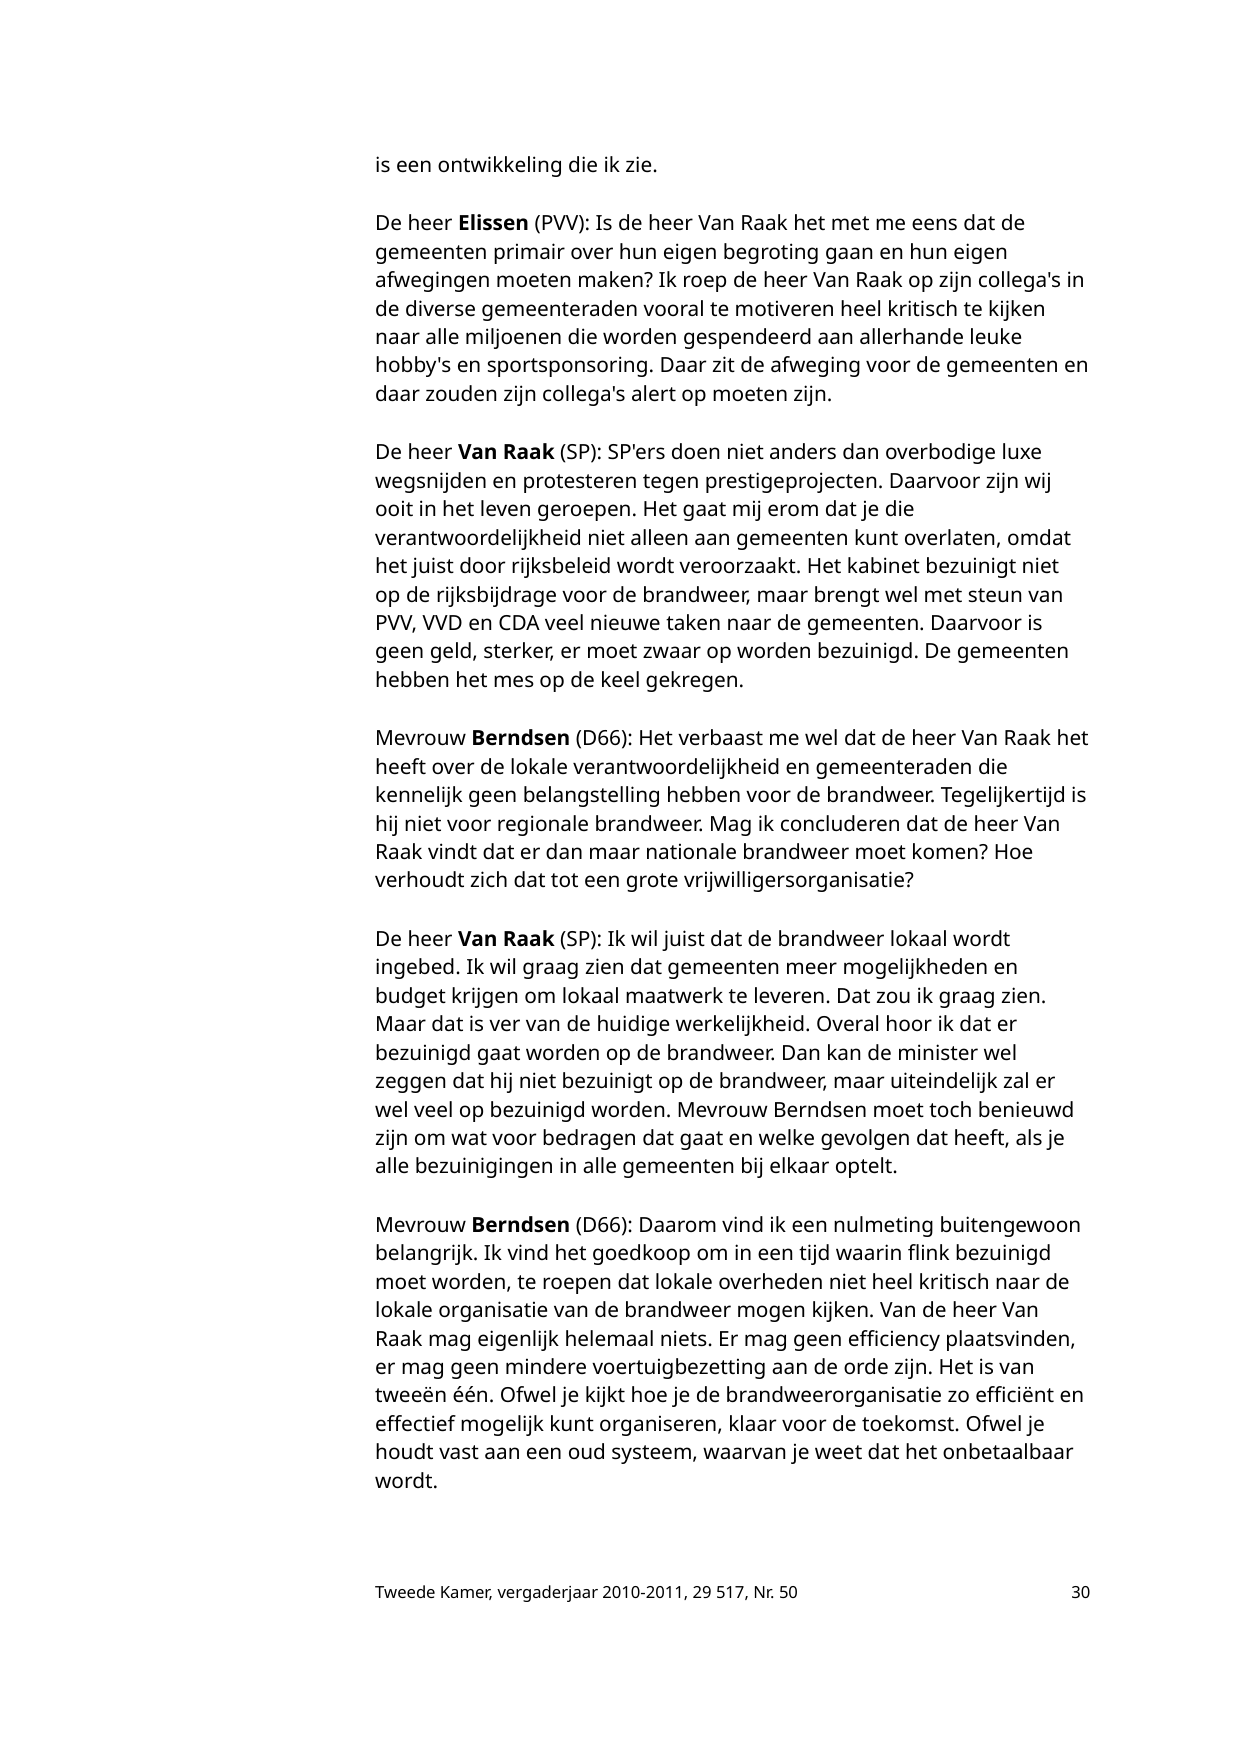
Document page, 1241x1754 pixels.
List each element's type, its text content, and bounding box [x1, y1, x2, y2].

text Mevrouw Berndsen (D66): Daarom vind ik een nulmeting buitengewoon belangrijk. Ik vind het goedkoop om in een tijd waarin flink bezuinigd moet worden, te roepen dat lokale overheden niet heel kritisch naar de lokale organisatie van de brandweer mogen kijken. Van de heer Van Raak mag eigenlijk helemaal niets. Er mag geen efficiency plaatsvinden, er mag geen mindere voertuigbezetting aan de orde zijn. Het is van tweeën één. Ofwel je kijkt hoe je de brandweerorganisatie zo efficiënt en effectief mogelijk kunt organiseren, klaar voor de toekomst. Ofwel je houdt vast aan een oud systeem, waarvan je weet dat het onbetaalbaar wordt. [375, 1210, 1090, 1494]
text De heer Elissen (PVV): Is de heer Van Raak het met me eens dat de gemeenten primair over hun eigen begroting gaan en hun eigen afwegingen moeten maken? Ik roep de heer Van Raak op zijn collega's in de diverse gemeenteraden vooral te motiveren heel kritisch te kijken naar alle miljoenen die worden gespendeerd aan allerhande leuke hobby's en sportsponsoring. Daar zit de afweging voor de gemeenten en daar zouden zijn collega's alert op moeten zijn. [375, 208, 1090, 407]
text De heer Van Raak (SP): Ik wil juist dat de brandweer lokaal wordt ingebed. Ik wil graag zien dat gemeenten meer mogelijkheden en budget krijgen om lokaal maatwerk te leveren. Dat zou ik graag zien. Maar dat is ver van de huidige werkelijkheid. Overal hoor ik dat er bezuinigd gaat worden op de brandweer. Dan kan de minister wel zeggen dat hij niet bezuinigt op de brandweer, maar uiteindelijk zal er wel veel op bezuinigd worden. Mevrouw Berndsen moet toch benieuwd zijn om wat voor bedragen dat gaat en welke gevolgen dat heeft, als je alle bezuinigingen in alle gemeenten bij elkaar optelt. [375, 924, 1090, 1180]
text Mevrouw Berndsen (D66): Het verbaast me wel dat de heer Van Raak het heeft over de lokale verantwoordelijkheid en gemeenteraden die kennelijk geen belangstelling hebben voor de brandweer. Tegelijkertijd is hij niet voor regionale brandweer. Mag ik concluderen dat de heer Van Raak vindt dat er dan maar nationale brandweer moet komen? Hoe verhoudt zich dat tot een grote vrijwilligersorganisatie? [375, 723, 1090, 894]
text is een ontwikkeling die ik zie. [375, 150, 1090, 178]
text De heer Van Raak (SP): SP'ers doen niet anders dan overbodige luxe wegsnijden en protesteren tegen prestigeprojecten. Daarvoor zijn wij ooit in het leven geroepen. Het gaat mij erom dat je die verantwoordelijkheid niet alleen aan gemeenten kunt overlaten, omdat het juist door rijksbeleid wordt veroorzaakt. Het kabinet bezuinigt niet op de rijksbijdrage voor de brandweer, maar brengt wel met steun van PVV, VVD en CDA veel nieuwe taken naar de gemeenten. Daarvoor is geen geld, sterker, er moet zwaar op worden bezuinigd. De gemeenten hebben het mes op de keel gekregen. [375, 437, 1090, 693]
